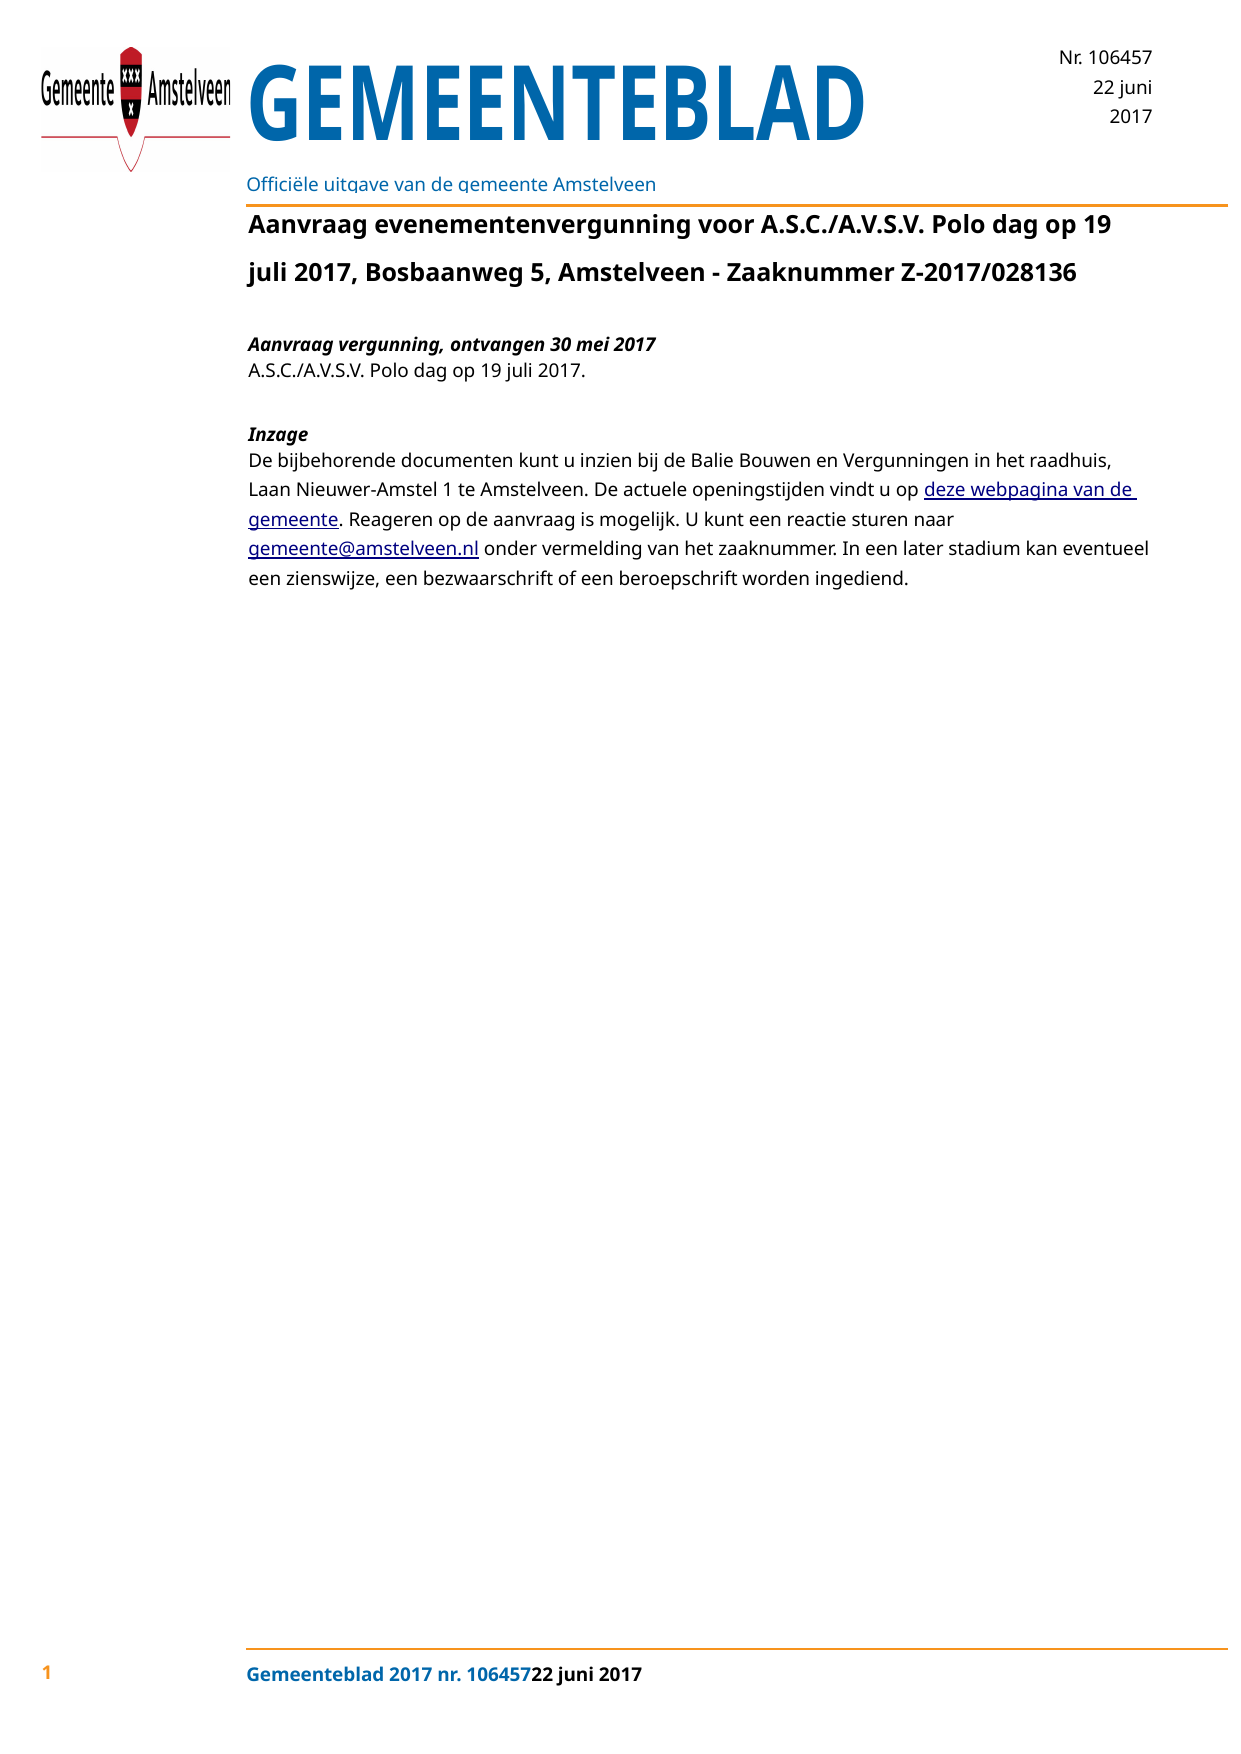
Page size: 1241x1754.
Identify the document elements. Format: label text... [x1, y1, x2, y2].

text De bijbehorende documenten kunt u inzien bij de Balie Bouwen en Vergunningen in het raadhuis, Laan Nieuwer-Amstel 1 te Amstelveen. De actuele openingstijden vindt u op deze webpagina van de gemeente. Reageren op de aanvraag is mogelijk. U kunt een reactie sturen naar gemeente@amstelveen.nl onder vermelding van het zaaknummer. In een later stadium kan eventueel een zienswijze, een bezwaarschrift of een beroepschrift worden ingediend. [248, 447, 1152, 591]
text Aanvraag evenementenvergunning voor A.S.C./A.V.S.V. Polo dag op 19 juli 2017, Bosbaanweg 5, Amstelveen - Zaaknummer Z-2017/028136 [248, 207, 1152, 288]
text Inzage [248, 421, 1152, 447]
text Aanvraag vergunning, ontvangen 30 mei 2017 [248, 331, 1152, 357]
picture [41, 47, 231, 172]
text A.S.C./A.V.S.V. Polo dag op 19 juli 2017. [248, 357, 1152, 383]
